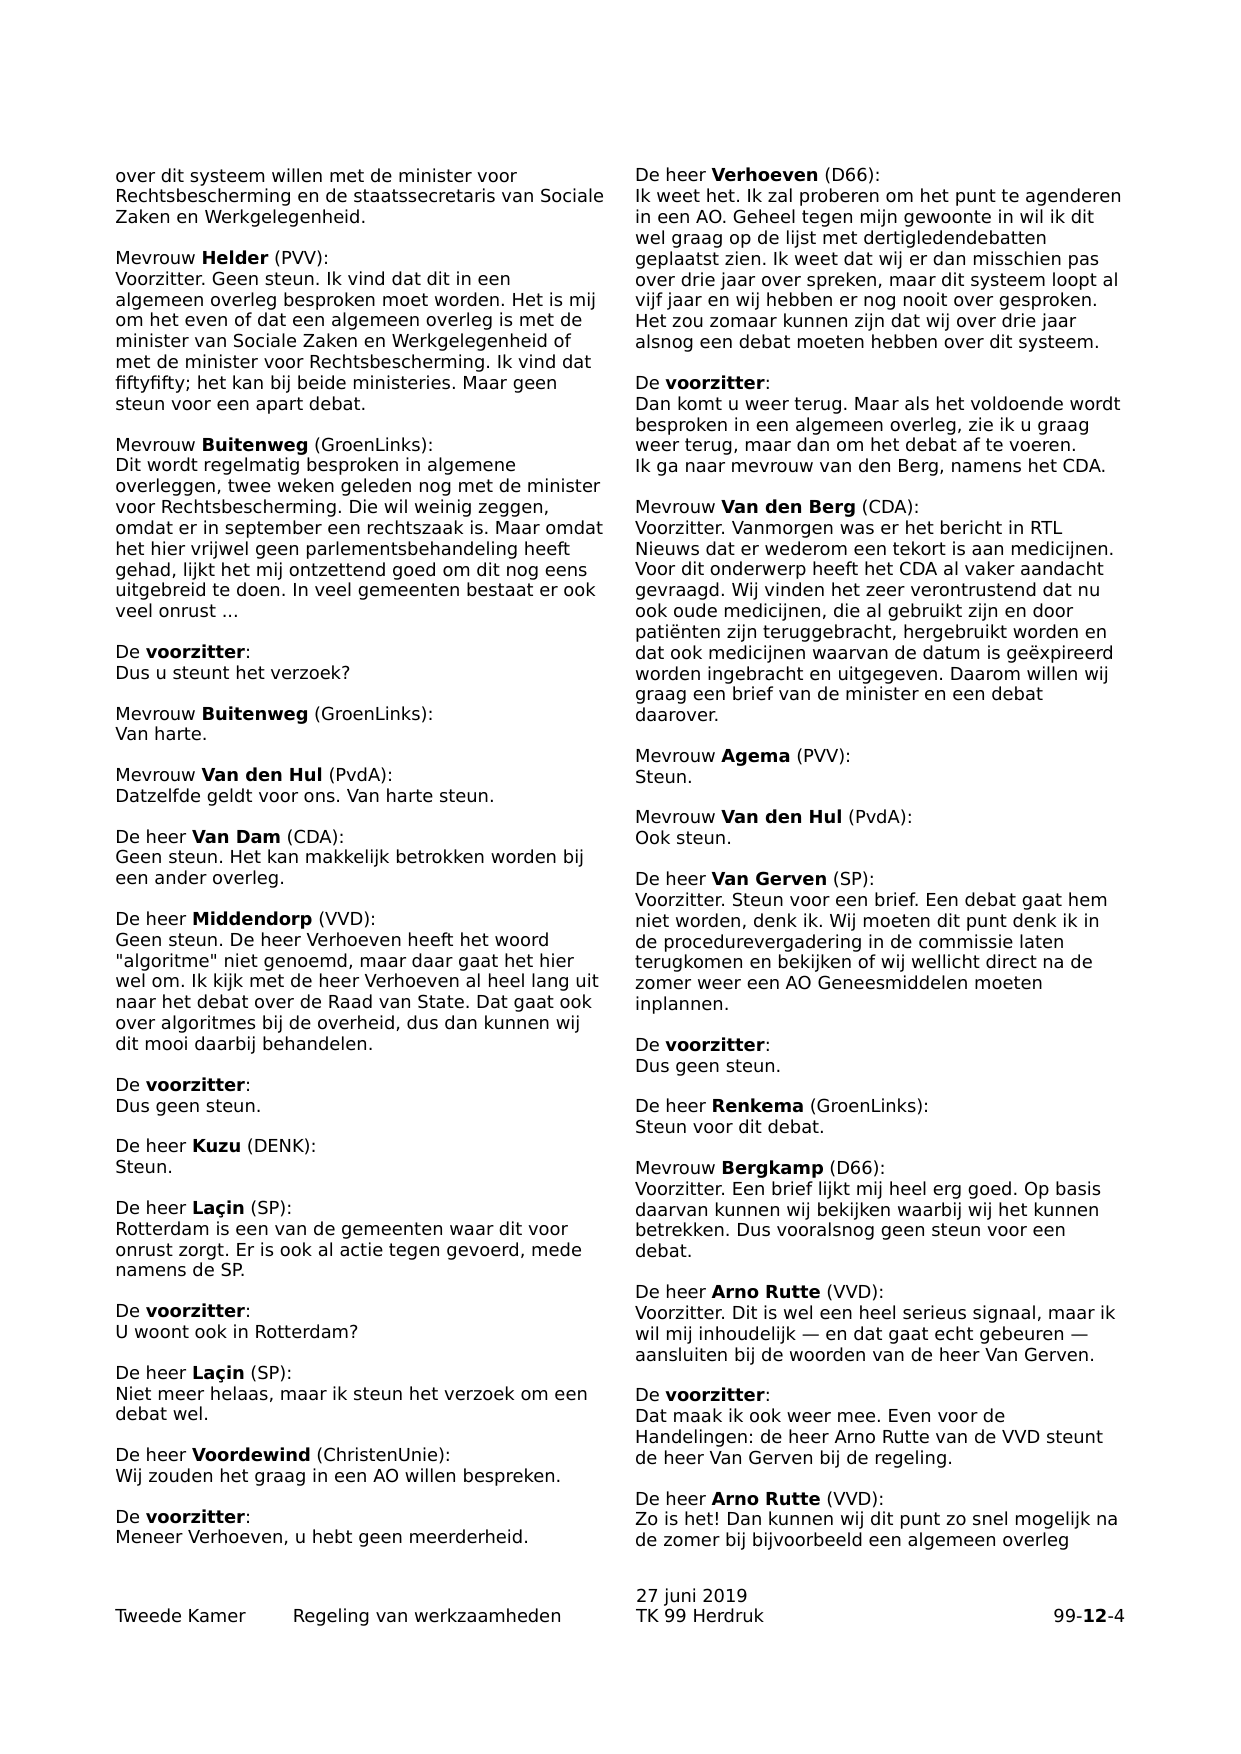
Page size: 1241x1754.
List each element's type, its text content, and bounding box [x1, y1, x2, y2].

text Voorzitter. Steun voor een brief. Een debat gaat hem niet worden, denk ik. Wij moeten dit punt denk ik in de procedurevergadering in de commissie laten terugkomen en bekijken of wij wellicht direct na de zomer weer een AO Geneesmiddelen moeten inplannen. [635, 890, 1125, 1015]
text Niet meer helaas, maar ik steun het verzoek om een debat wel. [115, 1383, 605, 1425]
text De voorzitter: [115, 1301, 605, 1322]
text De voorzitter: [635, 1385, 1125, 1406]
text Meneer Verhoeven, u hebt geen meerderheid. [115, 1527, 605, 1548]
text Voorzitter. Geen steun. Ik vind dat dit in een algemeen overleg besproken moet worden. Het is mij om het even of dat een algemeen overleg is met de minister van Sociale Zaken en Werkgelegenheid of met de minister voor Rechtsbescherming. Ik vind dat fiftyfifty; het kan bij beide ministeries. Maar geen steun voor een apart debat. [115, 268, 605, 414]
text De heer Voordewind (ChristenUnie): [115, 1445, 605, 1466]
text over dit systeem willen met de minister voor Rechtsbescherming en de staatssecretaris van Sociale Zaken en Werkgelegenheid. [115, 165, 605, 228]
text Voorzitter. Vanmorgen was er het bericht in RTL Nieuws dat er wederom een tekort is aan medicijnen. Voor dit onderwerp heeft het CDA al vaker aandacht gevraagd. Wij vinden het zeer verontrustend dat nu ook oude medicijnen, die al gebruikt zijn en door patiënten zijn teruggebracht, hergebruikt worden en dat ook medicijnen waarvan de datum is geëxpireerd worden ingebracht en uitgegeven. Daarom willen wij graag een brief van de minister en een debat daarover. [635, 517, 1125, 726]
text De heer Middendorp (VVD): [115, 909, 605, 929]
text Ik ga naar mevrouw van den Berg, namens het CDA. [635, 456, 1125, 477]
text De heer Kuzu (DENK): [115, 1136, 605, 1157]
text Datzelfde geldt voor ons. Van harte steun. [115, 786, 605, 806]
text De heer Van Gerven (SP): [635, 869, 1125, 890]
text Voorzitter. Dit is wel een heel serieus signaal, maar ik wil mij inhoudelijk — en dat gaat echt gebeuren — aansluiten bij de woorden van de heer Van Gerven. [635, 1303, 1125, 1365]
text De heer Arno Rutte (VVD): [635, 1488, 1125, 1509]
text Wij zouden het graag in een AO willen bespreken. [115, 1466, 605, 1486]
text De voorzitter: [115, 1074, 605, 1095]
text Mevrouw Buitenweg (GroenLinks): [115, 703, 605, 724]
text Dus geen steun. [635, 1055, 1125, 1076]
text De voorzitter: [635, 373, 1125, 393]
text Ook steun. [635, 828, 1125, 849]
text De heer Arno Rutte (VVD): [635, 1282, 1125, 1303]
text Geen steun. De heer Verhoeven heeft het woord "algoritme" niet genoemd, maar daar gaat het hier wel om. Ik kijk met de heer Verhoeven al heel lang uit naar het debat over de Raad van State. Dat gaat ook over algoritmes bij de overheid, dus dan kunnen wij dit mooi daarbij behandelen. [115, 929, 605, 1054]
text De voorzitter: [635, 1035, 1125, 1055]
text Mevrouw Bergkamp (D66): [635, 1158, 1125, 1178]
text U woont ook in Rotterdam? [115, 1322, 605, 1342]
text Mevrouw Van den Hul (PvdA): [115, 765, 605, 786]
text De voorzitter: [115, 1506, 605, 1527]
text Geen steun. Het kan makkelijk betrokken worden bij een ander overleg. [115, 847, 605, 889]
text Zo is het! Dan kunnen wij dit punt zo snel mogelijk na de zomer bij bijvoorbeeld een algemeen overleg [635, 1509, 1125, 1551]
text Dat maak ik ook weer mee. Even voor de Handelingen: de heer Arno Rutte van de VVD steunt de heer Van Gerven bij de regeling. [635, 1406, 1125, 1468]
text Rotterdam is een van de gemeenten waar dit voor onrust zorgt. Er is ook al actie tegen gevoerd, mede namens de SP. [115, 1218, 605, 1281]
text Mevrouw Helder (PVV): [115, 248, 605, 268]
text Dan komt u weer terug. Maar als het voldoende wordt besproken in een algemeen overleg, zie ik u graag weer terug, maar dan om het debat af te voeren. [635, 393, 1125, 456]
text Steun. [635, 767, 1125, 787]
text De heer Van Dam (CDA): [115, 826, 605, 847]
text De heer Laçin (SP): [115, 1362, 605, 1383]
text Mevrouw Agema (PVV): [635, 746, 1125, 767]
text De heer Renkema (GroenLinks): [635, 1096, 1125, 1117]
text Steun. [115, 1157, 605, 1178]
text De voorzitter: [115, 642, 605, 662]
text Steun voor dit debat. [635, 1117, 1125, 1138]
text De heer Laçin (SP): [115, 1198, 605, 1218]
text Mevrouw Van den Berg (CDA): [635, 497, 1125, 517]
text Dus geen steun. [115, 1095, 605, 1116]
text De heer Verhoeven (D66): [635, 165, 1125, 186]
text Mevrouw Van den Hul (PvdA): [635, 807, 1125, 828]
text Van harte. [115, 724, 605, 745]
text Voorzitter. Een brief lijkt mij heel erg goed. Op basis daarvan kunnen wij bekijken waarbij wij het kunnen betrekken. Dus vooralsnog geen steun voor een debat. [635, 1178, 1125, 1262]
text Mevrouw Buitenweg (GroenLinks): [115, 434, 605, 455]
text Ik weet het. Ik zal proberen om het punt te agenderen in een AO. Geheel tegen mijn gewoonte in wil ik dit wel graag op de lijst met dertigledendebatten geplaatst zien. Ik weet dat wij er dan misschien pas over drie jaar over spreken, maar dit systeem loopt al vijf jaar en wij hebben er nog nooit over gesproken. Het zou zomaar kunnen zijn dat wij over drie jaar alsnog een debat moeten hebben over dit systeem. [635, 186, 1125, 353]
text Dit wordt regelmatig besproken in algemene overleggen, twee weken geleden nog met de minister voor Rechtsbescherming. Die wil weinig zeggen, omdat er in september een rechtszaak is. Maar omdat het hier vrijwel geen parlementsbehandeling heeft gehad, lijkt het mij ontzettend goed om dit nog eens uitgebreid te doen. In veel gemeenten bestaat er ook veel onrust ... [115, 455, 605, 622]
text Dus u steunt het verzoek? [115, 662, 605, 683]
